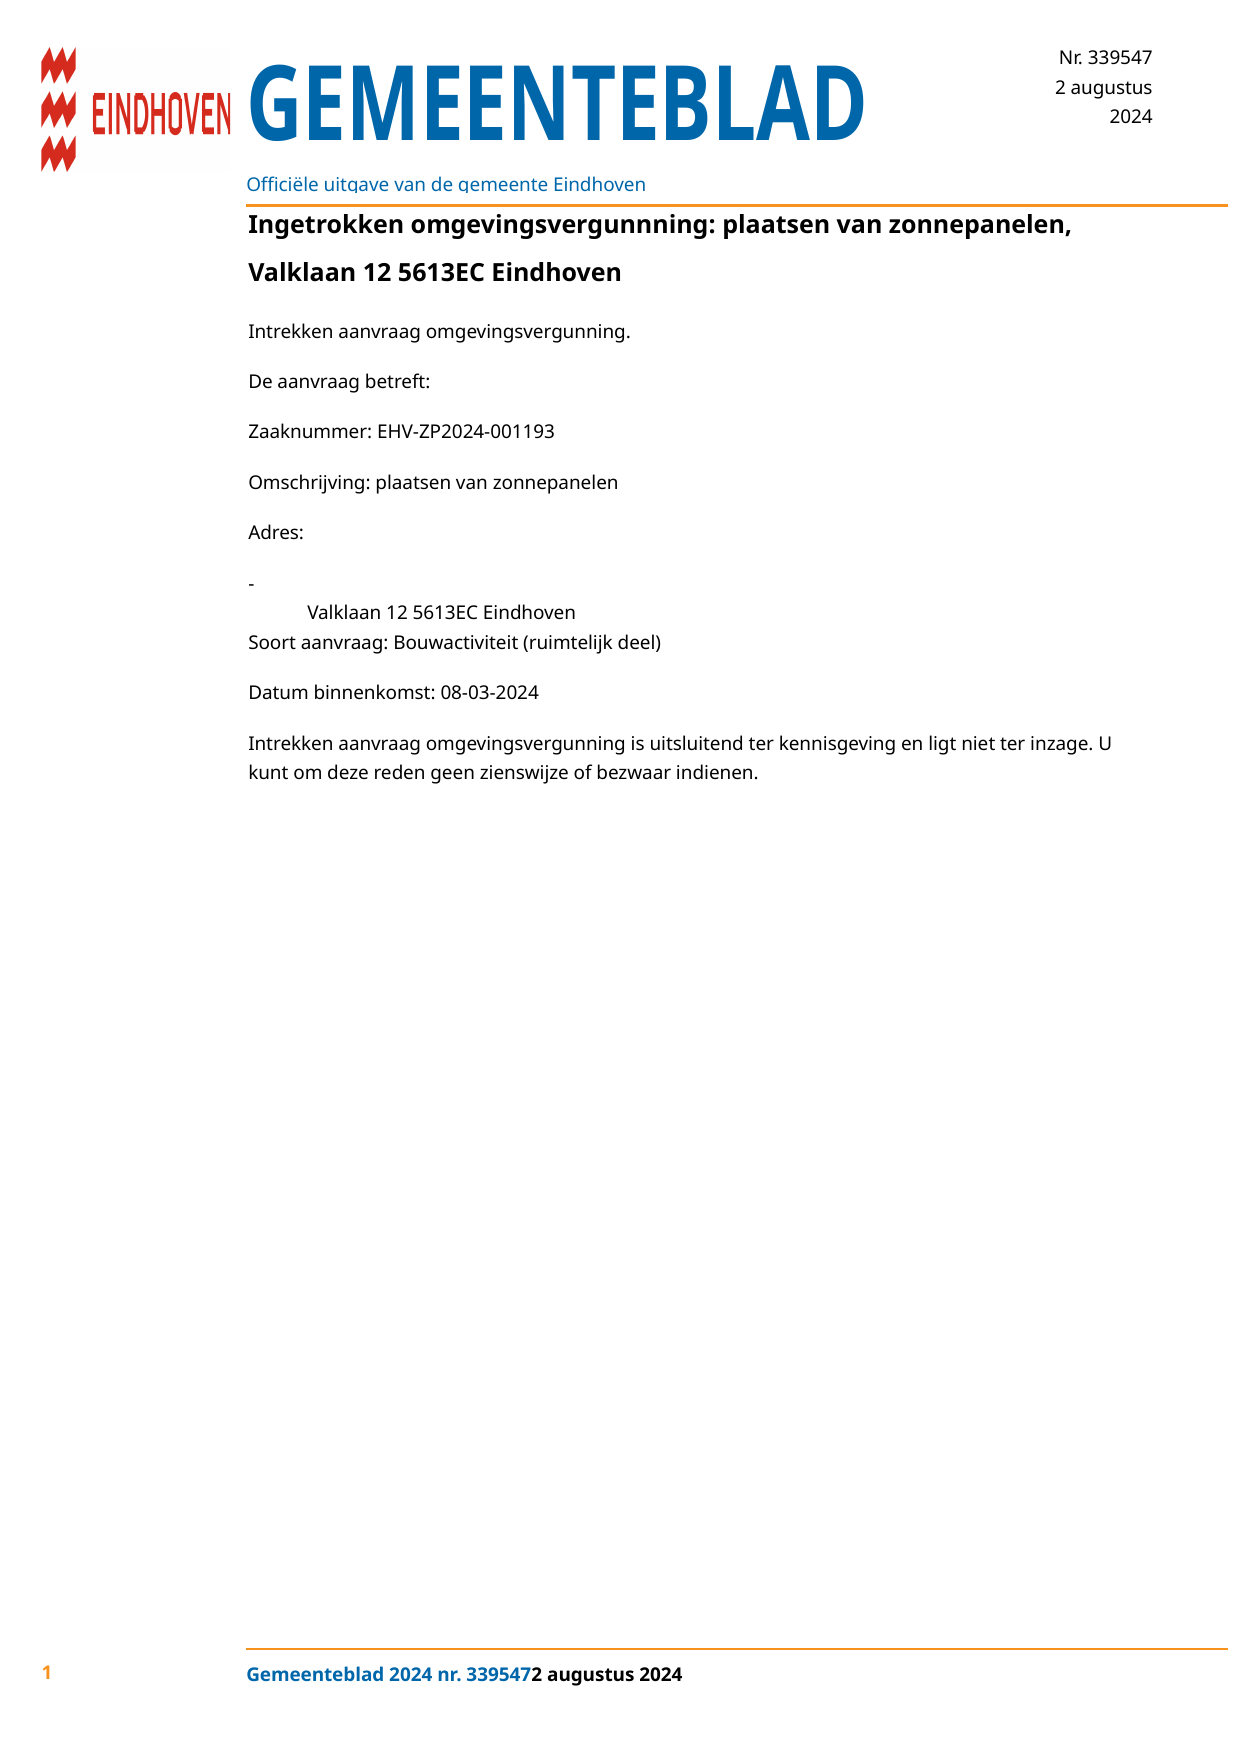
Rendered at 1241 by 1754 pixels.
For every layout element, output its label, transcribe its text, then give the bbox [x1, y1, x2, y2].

text Omschrijving: plaatsen van zonnepanelen [248, 469, 1152, 495]
text De aanvraag betreft: [248, 368, 1152, 394]
text Soort aanvraag: Bouwactiviteit (ruimtelijk deel) [248, 629, 1152, 655]
text Zaaknummer: EHV-ZP2024-001193 [248, 419, 1152, 444]
text Adres: [248, 519, 1152, 545]
picture [41, 47, 231, 172]
text Datum binnenkomst: 08-03-2024 [248, 679, 1152, 705]
text Intrekken aanvraag omgevingsvergunning. [248, 318, 1152, 344]
text Intrekken aanvraag omgevingsvergunning is uitsluitend ter kennisgeving en ligt niet ter inzage. U kunt om deze reden geen zienswijze of bezwaar indienen. [248, 730, 1152, 785]
list Valklaan 12 5613EC Eindhoven [248, 599, 1152, 625]
text Ingetrokken omgevingsvergunnning: plaatsen van zonnepanelen, Valklaan 12 5613EC Eindhoven [248, 207, 1152, 288]
